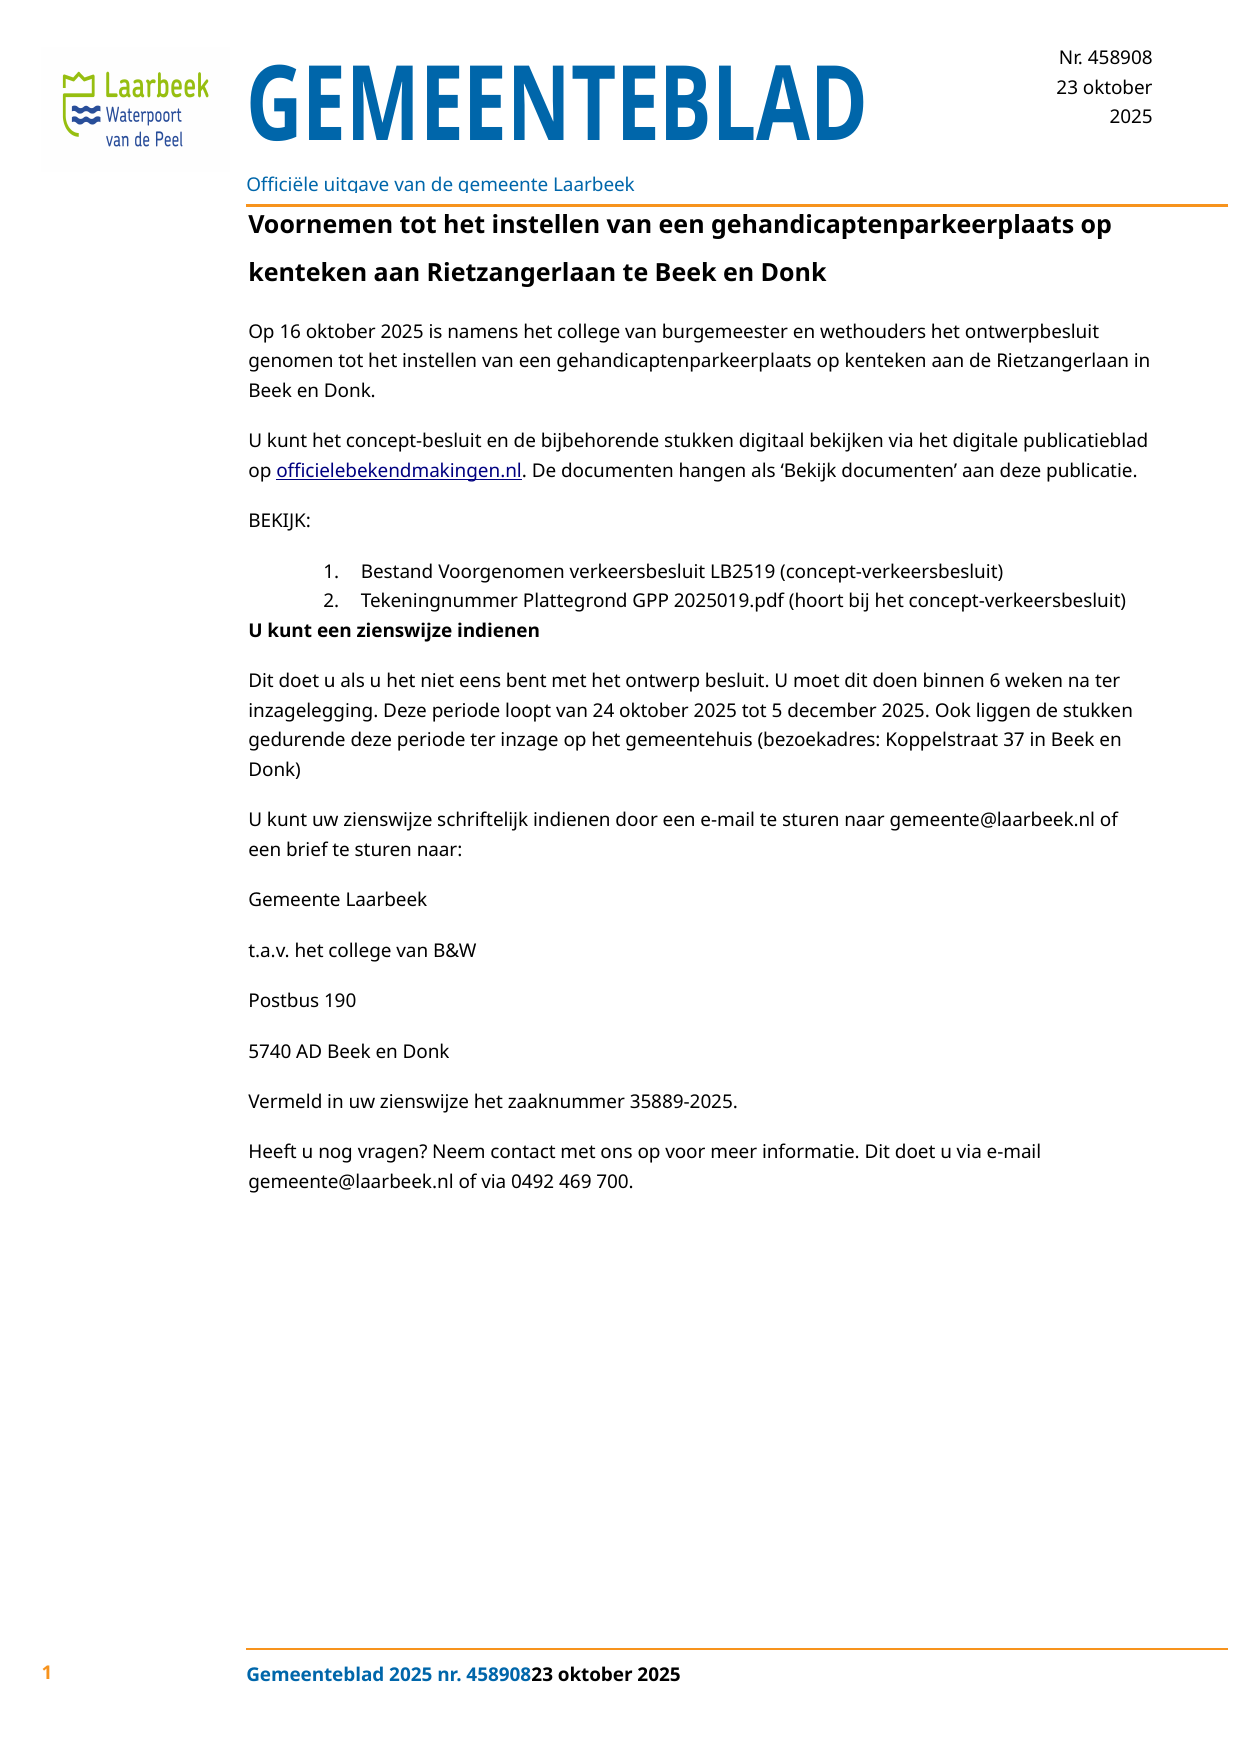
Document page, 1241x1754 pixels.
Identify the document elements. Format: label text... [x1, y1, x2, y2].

text Voornemen tot het instellen van een gehandicaptenparkeerplaats op kenteken aan Rietzangerlaan te Beek en Donk [248, 207, 1152, 288]
text 5740 AD Beek en Donk [248, 1038, 1152, 1064]
list Bestand Voorgenomen verkeersbesluit LB2519 (concept-verkeersbesluit) [323, 558, 1152, 584]
picture [41, 47, 231, 172]
text Op 16 oktober 2025 is namens het college van burgemeester en wethouders het ontwerpbesluit genomen tot het instellen van een gehandicaptenparkeerplaats op kenteken aan de Rietzangerlaan in Beek en Donk. [248, 318, 1152, 403]
text Gemeente Laarbeek [248, 887, 1152, 912]
text BEKIJK: [248, 507, 1152, 533]
text U kunt het concept-besluit en de bijbehorende stukken digitaal bekijken via het digitale publicatieblad op officielebekendmakingen.nl. De documenten hangen als ‘Bekijk documenten’ aan deze publicatie. [248, 427, 1152, 483]
text U kunt een zienswijze indienen [248, 617, 1152, 643]
text Heeft u nog vragen? Neem contact met ons op voor meer informatie. Dit doet u via e-mail gemeente@laarbeek.nl of via 0492 469 700. [248, 1139, 1152, 1194]
text U kunt uw zienswijze schriftelijk indienen door een e-mail te sturen naar gemeente@laarbeek.nl of een brief te sturen naar: [248, 807, 1152, 862]
text t.a.v. het college van B&W [248, 937, 1152, 963]
text Postbus 190 [248, 987, 1152, 1013]
list Tekeningnummer Plattegrond GPP 2025019.pdf (hoort bij het concept-verkeersbesluit) [323, 587, 1152, 613]
text Vermeld in uw zienswijze het zaaknummer 35889-2025. [248, 1088, 1152, 1114]
text Dit doet u als u het niet eens bent met het ontwerp besluit. U moet dit doen binnen 6 weken na ter inzagelegging. Deze periode loopt van 24 oktober 2025 tot 5 december 2025. Ook liggen de stukken gedurende deze periode ter inzage op het gemeentehuis (bezoekadres: Koppelstraat 37 in Beek en Donk) [248, 667, 1152, 782]
